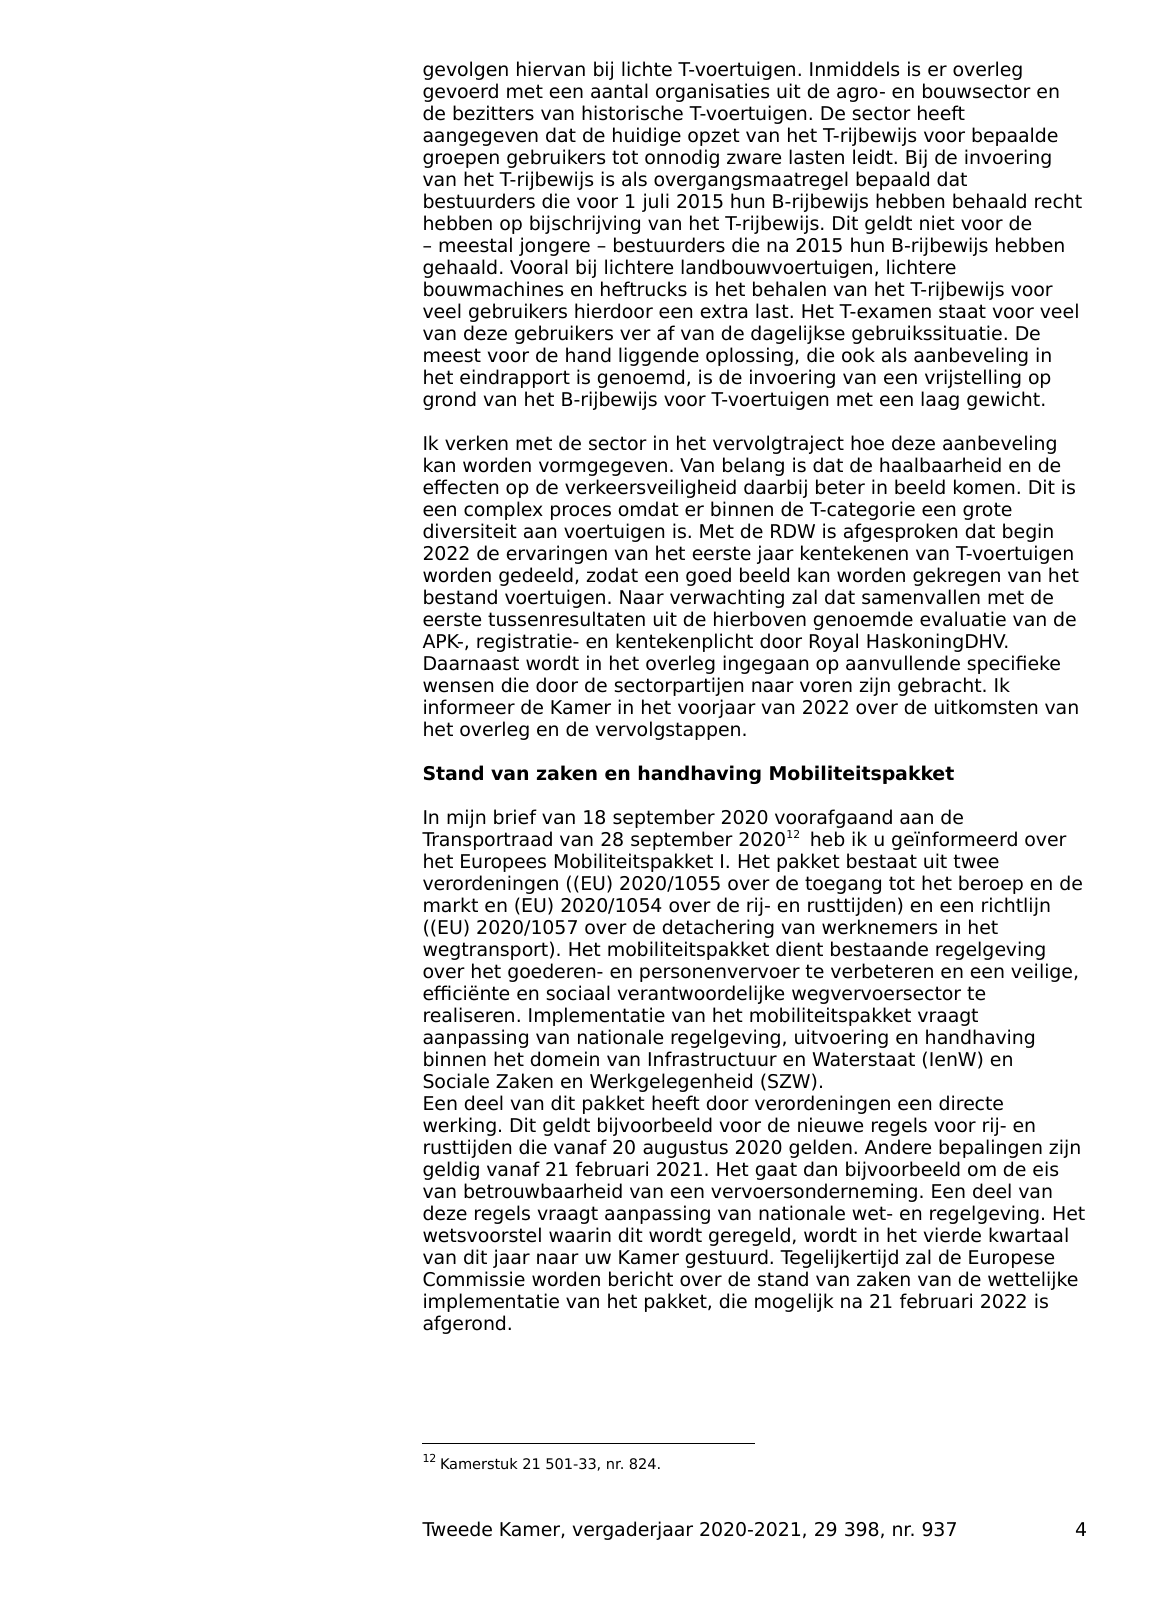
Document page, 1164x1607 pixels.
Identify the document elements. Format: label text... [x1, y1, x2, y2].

subtitle Stand van zaken en handhaving Mobiliteitspakket [422, 763, 1087, 785]
text Een deel van dit pakket heeft door verordeningen een directe werking. Dit geldt bijvoorbeeld voor de nieuwe regels voor rij- en rusttijden die vanaf 20 augustus 2020 gelden. Andere bepalingen zijn geldig vanaf 21 februari 2021. Het gaat dan bijvoorbeeld om de eis van betrouwbaarheid van een vervoersonderneming. Een deel van deze regels vraagt aanpassing van nationale wet- en regelgeving. Het wetsvoorstel waarin dit wordt geregeld, wordt in het vierde kwartaal van dit jaar naar uw Kamer gestuurd. Tegelijkertijd zal de Europese Commissie worden bericht over de stand van zaken van de wettelijke implementatie van het pakket, die mogelijk na 21 februari 2022 is afgerond. [422, 1093, 1087, 1334]
text Kamerstuk 21 501-33, nr. 824. [422, 1452, 1087, 1474]
text In mijn brief van 18 september 2020 voorafgaand aan de Transportraad van 28 september 2020 heb ik u geïnformeerd over het Europees Mobiliteitspakket I. Het pakket bestaat uit twee verordeningen ((EU) 2020/1055 over de toegang tot het beroep en de markt en (EU) 2020/1054 over de rij- en rusttijden) en een richtlijn ((EU) 2020/1057 over de detachering van werknemers in het wegtransport). Het mobiliteitspakket dient bestaande regelgeving over het goederen- en personenvervoer te verbeteren en een veilige, efficiënte en sociaal verantwoordelijke wegvervoersector te realiseren. Implementatie van het mobiliteitspakket vraagt aanpassing van nationale regelgeving, uitvoering en handhaving binnen het domein van Infrastructuur en Waterstaat (IenW) en Sociale Zaken en Werkgelegenheid (SZW). [422, 807, 1087, 1093]
text gevolgen hiervan bij lichte T-voertuigen. Inmiddels is er overleg gevoerd met een aantal organisaties uit de agro- en bouwsector en de bezitters van historische T-voertuigen. De sector heeft aangegeven dat de huidige opzet van het T-rijbewijs voor bepaalde groepen gebruikers tot onnodig zware lasten leidt. Bij de invoering van het T-rijbewijs is als overgangsmaatregel bepaald dat bestuurders die voor 1 juli 2015 hun B-rijbewijs hebben behaald recht hebben op bijschrijving van het T-rijbewijs. Dit geldt niet voor de – meestal jongere – bestuurders die na 2015 hun B-rijbewijs hebben gehaald. Vooral bij lichtere landbouwvoertuigen, lichtere bouwmachines en heftrucks is het behalen van het T-rijbewijs voor veel gebruikers hierdoor een extra last. Het T-examen staat voor veel van deze gebruikers ver af van de dagelijkse gebruikssituatie. De meest voor de hand liggende oplossing, die ook als aanbeveling in het eindrapport is genoemd, is de invoering van een vrijstelling op grond van het B-rijbewijs voor T-voertuigen met een laag gewicht. [422, 59, 1087, 411]
text Ik verken met de sector in het vervolgtraject hoe deze aanbeveling kan worden vormgegeven. Van belang is dat de haalbaarheid en de effecten op de verkeersveiligheid daarbij beter in beeld komen. Dit is een complex proces omdat er binnen de T-categorie een grote diversiteit aan voertuigen is. Met de RDW is afgesproken dat begin 2022 de ervaringen van het eerste jaar kentekenen van T-voertuigen worden gedeeld, zodat een goed beeld kan worden gekregen van het bestand voertuigen. Naar verwachting zal dat samenvallen met de eerste tussenresultaten uit de hierboven genoemde evaluatie van de APK-, registratie- en kentekenplicht door Royal HaskoningDHV. Daarnaast wordt in het overleg ingegaan op aanvullende specifieke wensen die door de sectorpartijen naar voren zijn gebracht. Ik informeer de Kamer in het voorjaar van 2022 over de uitkomsten van het overleg en de vervolgstappen. [422, 433, 1087, 741]
